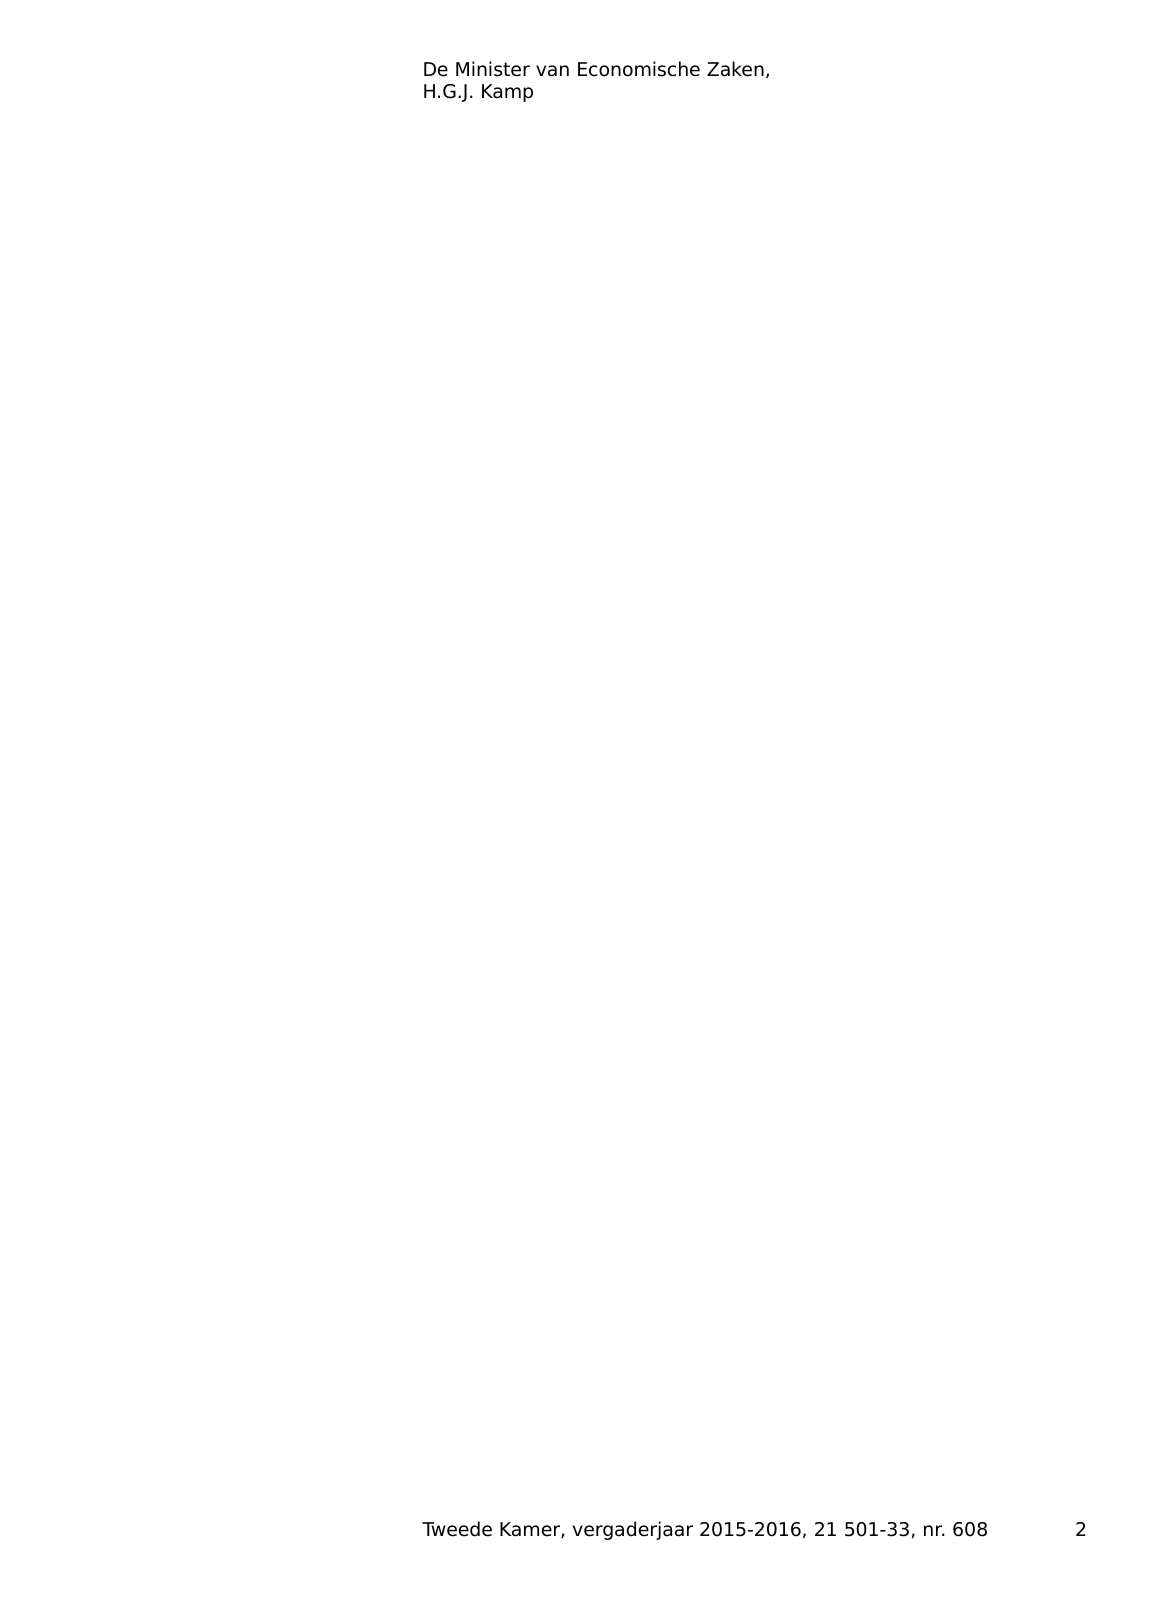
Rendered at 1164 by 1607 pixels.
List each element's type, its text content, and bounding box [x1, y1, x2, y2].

text De Minister van Economische Zaken, H.G.J. Kamp [422, 59, 1087, 103]
